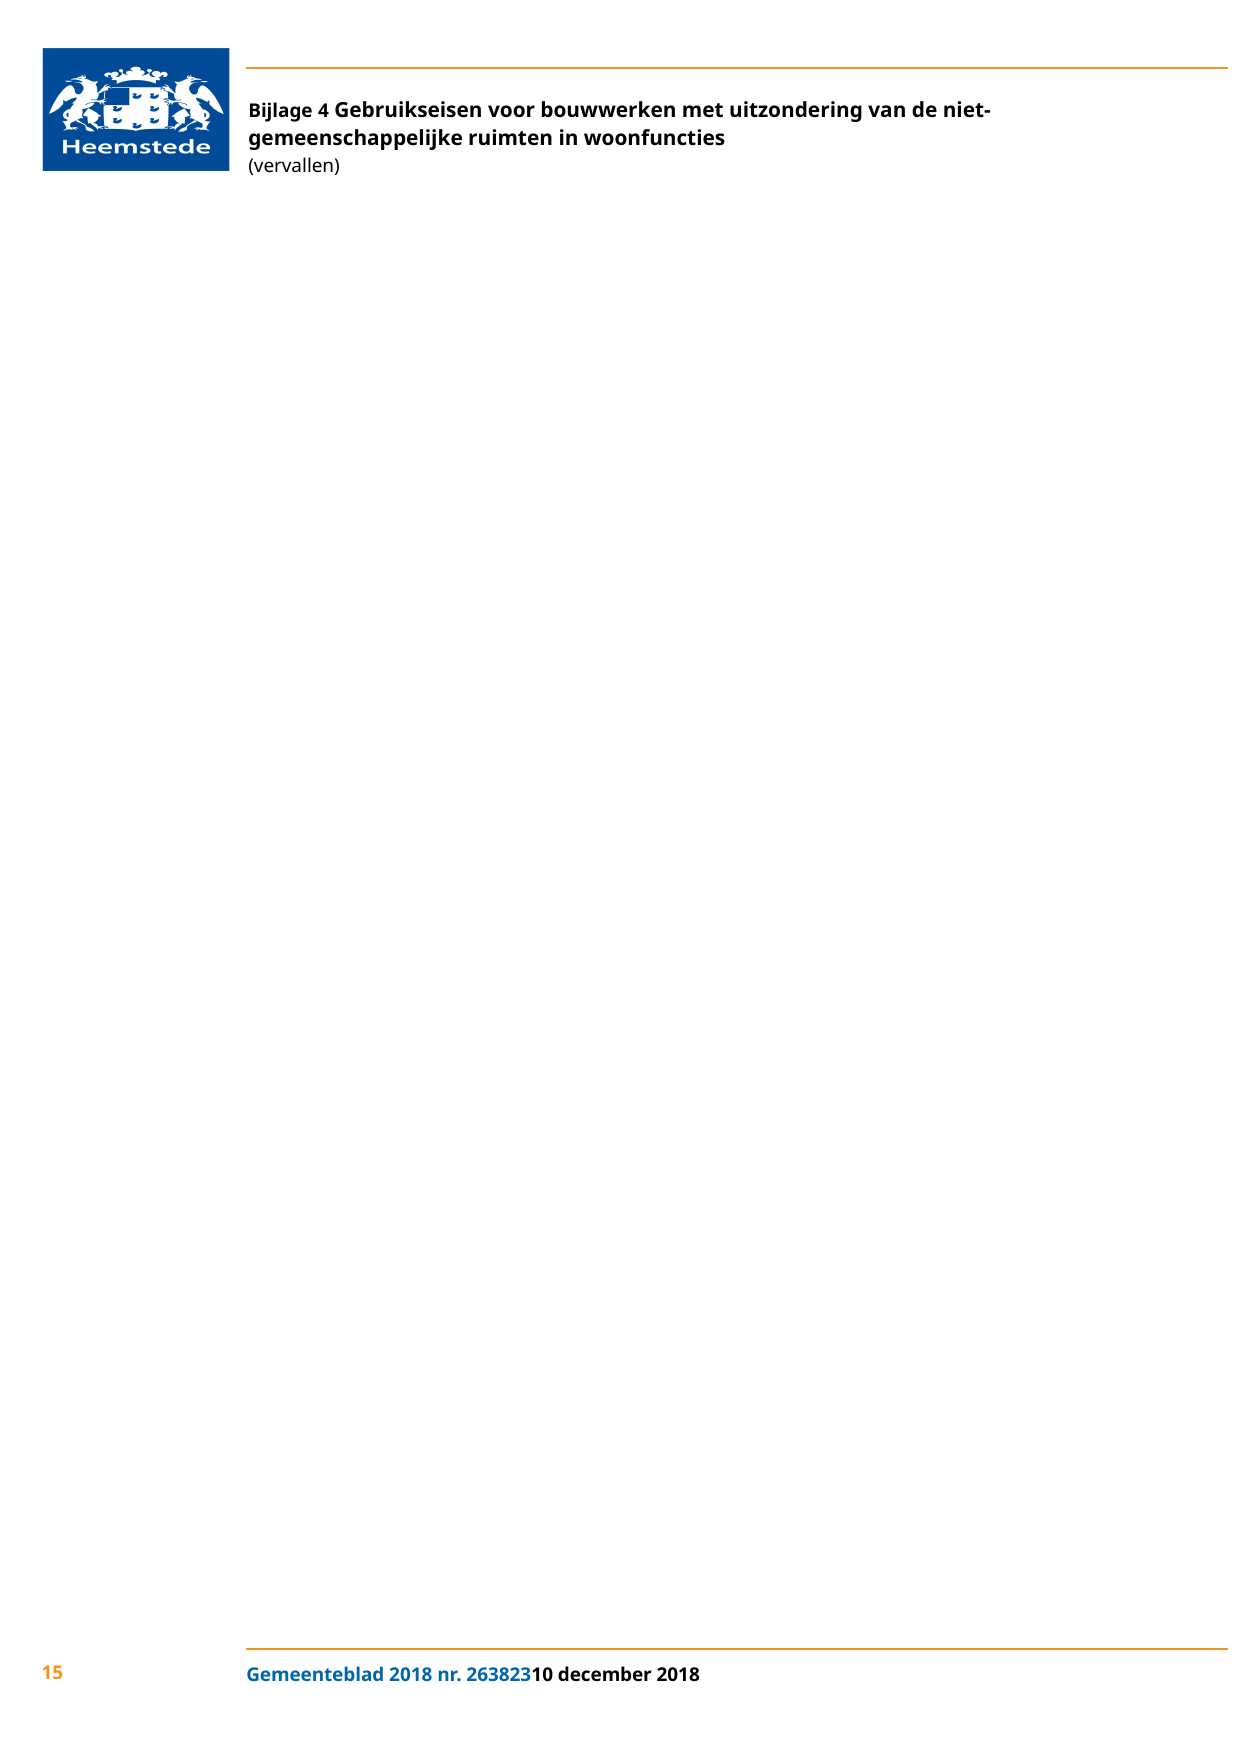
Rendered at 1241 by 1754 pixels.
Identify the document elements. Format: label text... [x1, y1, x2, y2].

picture [41, 47, 231, 172]
text (vervallen) [248, 152, 1152, 177]
text Bijlage 4 Gebruikseisen voor bouwwerken met uitzondering van de niet-gemeenschappelijke ruimten in woonfuncties [248, 95, 1152, 152]
